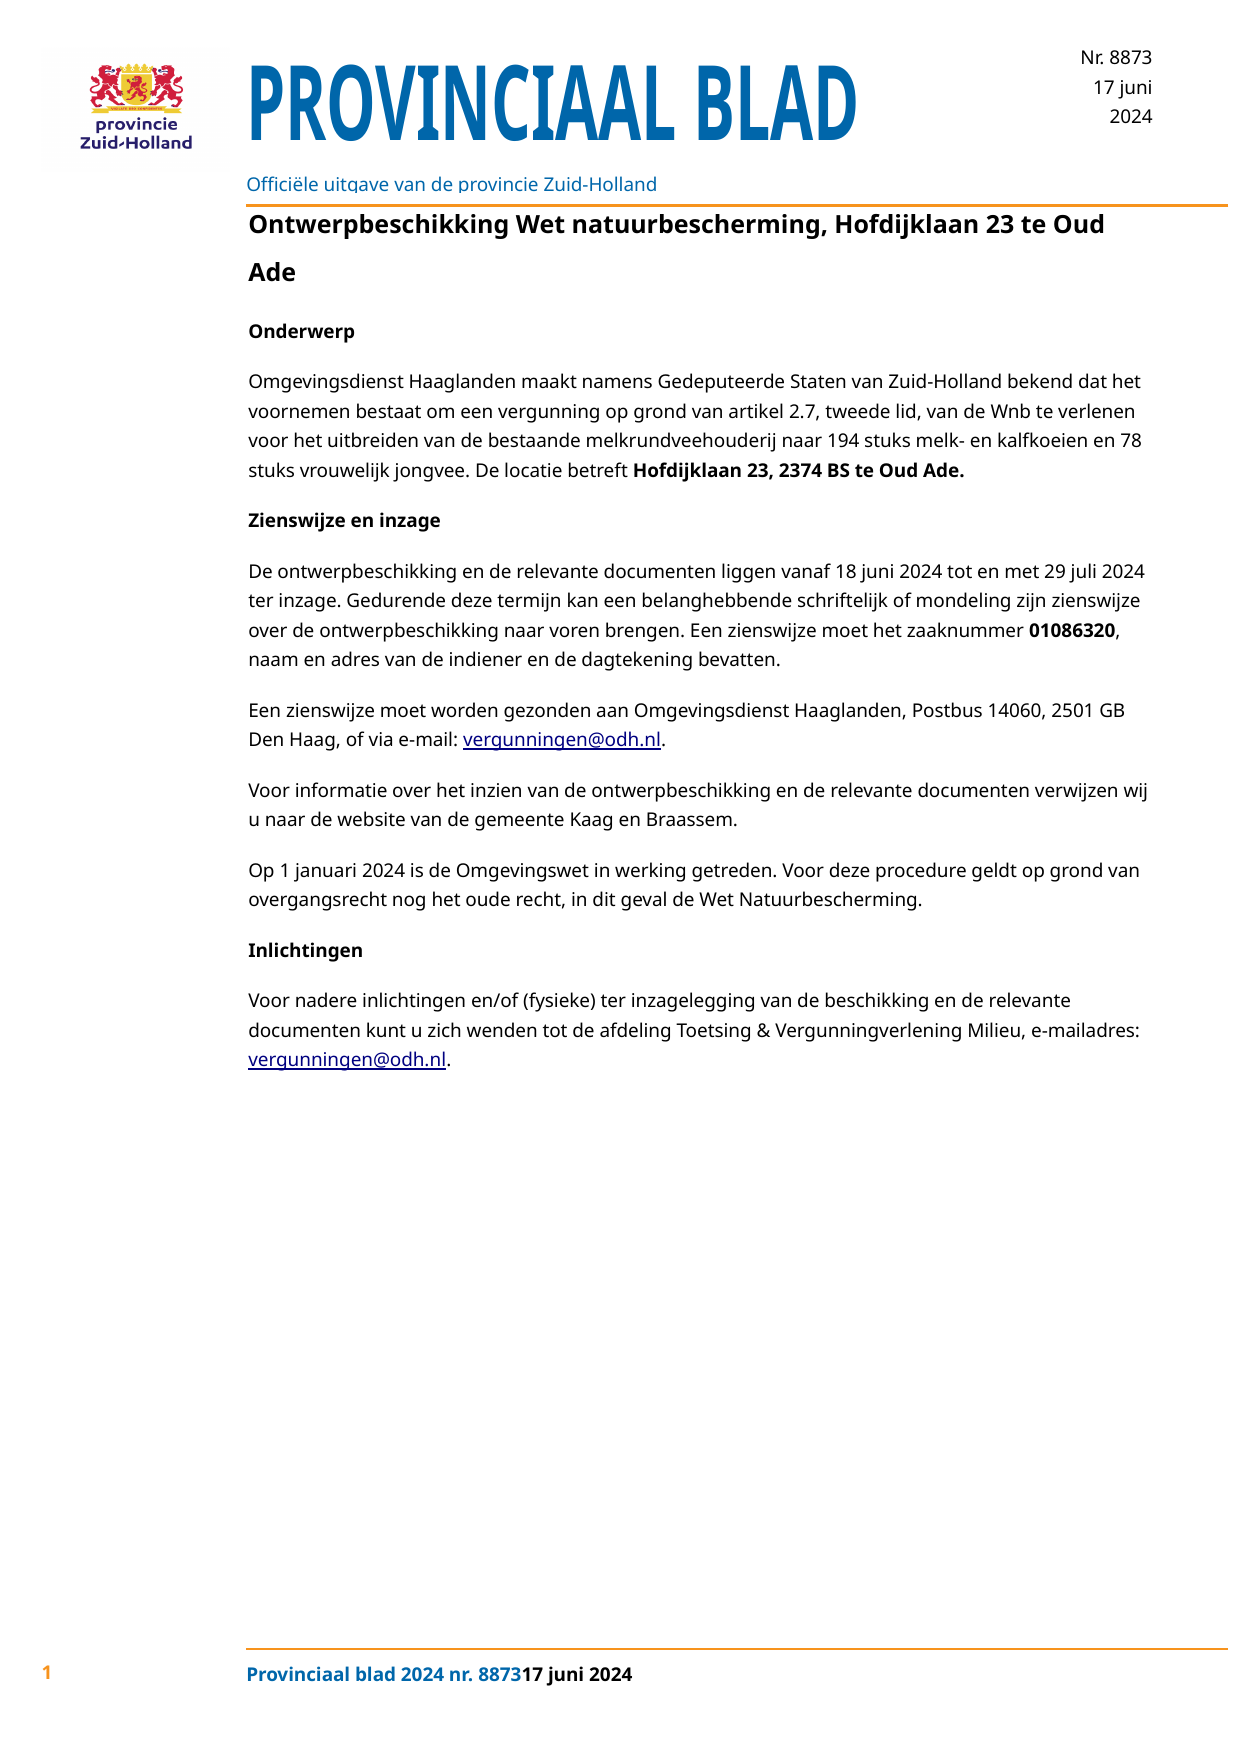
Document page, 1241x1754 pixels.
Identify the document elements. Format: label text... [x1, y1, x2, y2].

picture [41, 47, 231, 172]
text Inlichtingen [248, 937, 1152, 963]
text Voor nadere inlichtingen en/of (fysieke) ter inzagelegging van de beschikking en de relevante documenten kunt u zich wenden tot de afdeling Toetsing & Vergunningverlening Milieu, e-mailadres: vergunningen@odh.nl. [248, 987, 1152, 1072]
text Voor informatie over het inzien van de ontwerpbeschikking en de relevante documenten verwijzen wij u naar de website van de gemeente Kaag en Braassem. [248, 777, 1152, 832]
text Ontwerpbeschikking Wet natuurbescherming, Hofdijklaan 23 te Oud Ade [248, 207, 1152, 288]
text Een zienswijze moet worden gezonden aan Omgevingsdienst Haaglanden, Postbus 14060, 2501 GB Den Haag, of via e-mail: vergunningen@odh.nl. [248, 697, 1152, 752]
text De ontwerpbeschikking en de relevante documenten liggen vanaf 18 juni 2024 tot en met 29 juli 2024 ter inzage. Gedurende deze termijn kan een belanghebbende schriftelijk of mondeling zijn zienswijze over de ontwerpbeschikking naar voren brengen. Een zienswijze moet het zaaknummer 01086320, naam en adres van de indiener en de dagtekening bevatten. [248, 558, 1152, 672]
text Onderwerp [248, 318, 1152, 344]
text Zienswijze en inzage [248, 507, 1152, 533]
text Omgevingsdienst Haaglanden maakt namens Gedeputeerde Staten van Zuid-Holland bekend dat het voornemen bestaat om een vergunning op grond van artikel 2.7, tweede lid, van de Wnb te verlenen voor het uitbreiden van de bestaande melkrundveehouderij naar 194 stuks melk- en kalfkoeien en 78 stuks vrouwelijk jongvee. De locatie betreft Hofdijklaan 23, 2374 BS te Oud Ade. [248, 368, 1152, 483]
text Op 1 januari 2024 is de Omgevingswet in werking getreden. Voor deze procedure geldt op grond van overgangsrecht nog het oude recht, in dit geval de Wet Natuurbescherming. [248, 857, 1152, 912]
